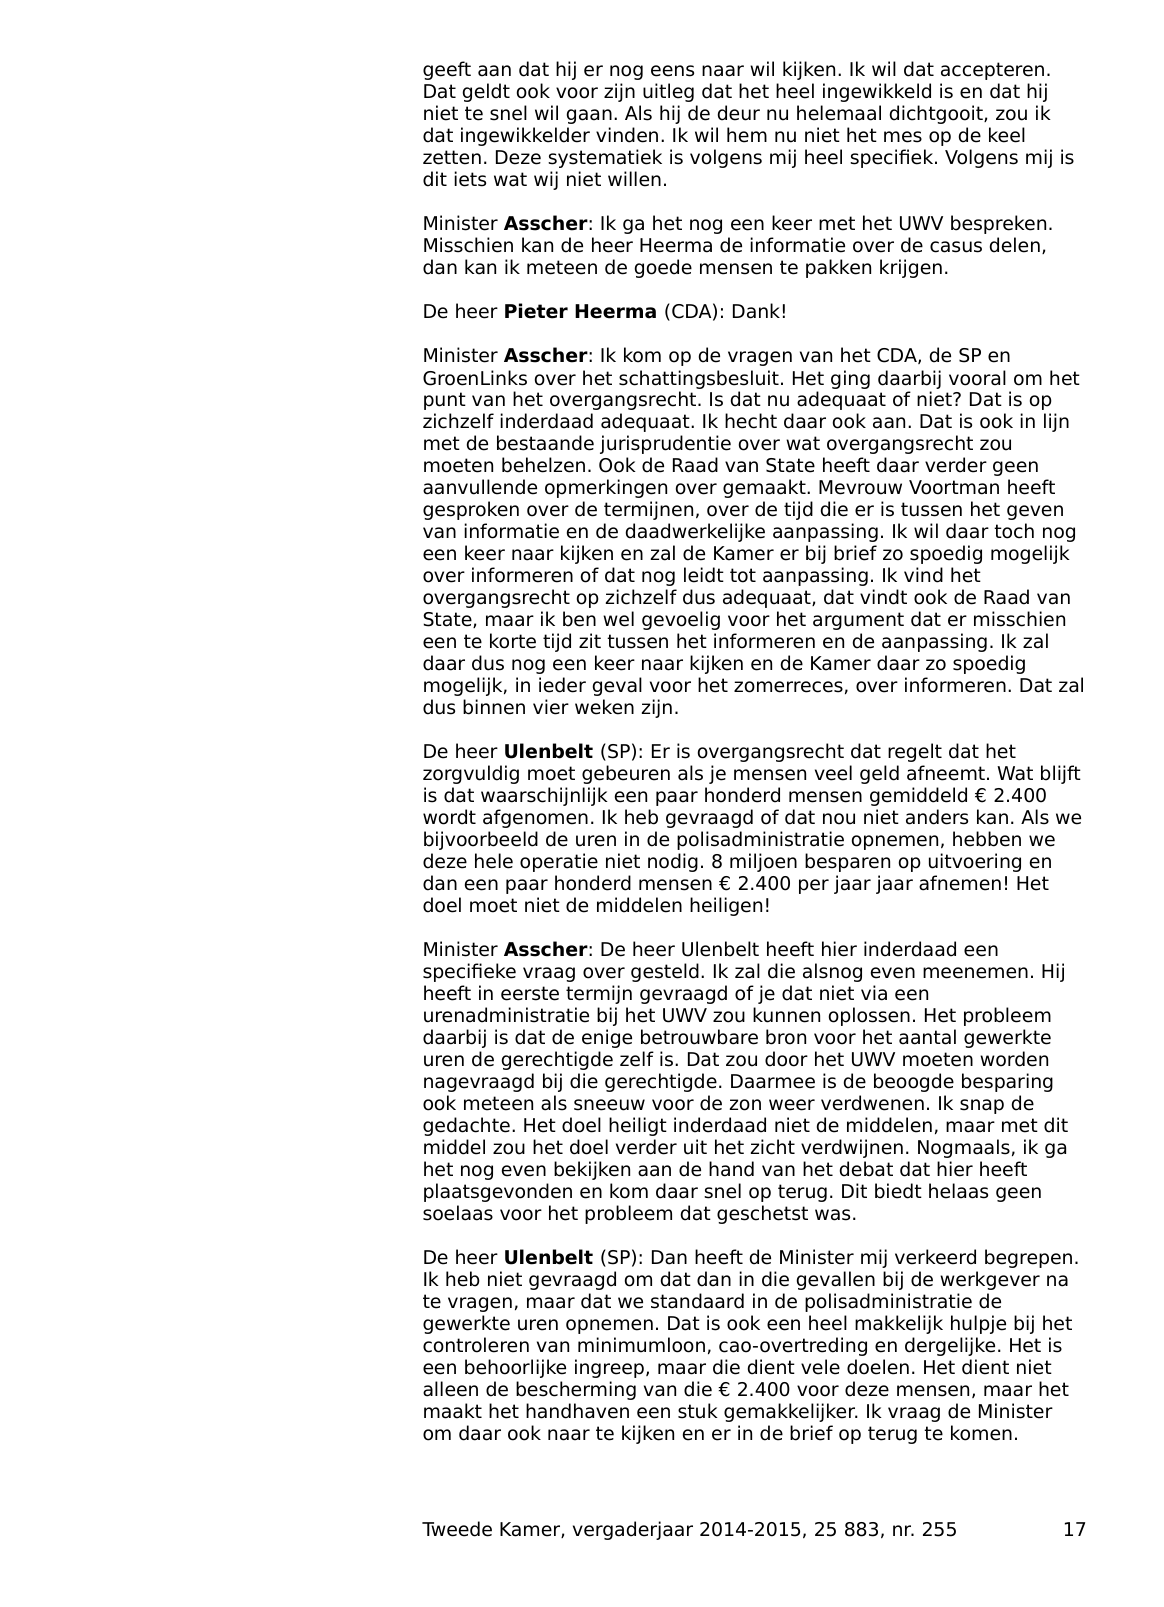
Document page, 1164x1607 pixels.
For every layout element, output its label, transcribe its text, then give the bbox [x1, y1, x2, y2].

text De heer Ulenbelt (SP): Dan heeft de Minister mij verkeerd begrepen. Ik heb niet gevraagd om dat dan in die gevallen bij de werkgever na te vragen, maar dat we standaard in de polisadministratie de gewerkte uren opnemen. Dat is ook een heel makkelijk hulpje bij het controleren van minimumloon, cao-overtreding en dergelijke. Het is een behoorlijke ingreep, maar die dient vele doelen. Het dient niet alleen de bescherming van die € 2.400 voor deze mensen, maar het maakt het handhaven een stuk gemakkelijker. Ik vraag de Minister om daar ook naar te kijken en er in de brief op terug te komen. [422, 1247, 1087, 1445]
text De heer Ulenbelt (SP): Er is overgangsrecht dat regelt dat het zorgvuldig moet gebeuren als je mensen veel geld afneemt. Wat blijft is dat waarschijnlijk een paar honderd mensen gemiddeld € 2.400 wordt afgenomen. Ik heb gevraagd of dat nou niet anders kan. Als we bijvoorbeeld de uren in de polisadministratie opnemen, hebben we deze hele operatie niet nodig. 8 miljoen besparen op uitvoering en dan een paar honderd mensen € 2.400 per jaar jaar afnemen! Het doel moet niet de middelen heiligen! [422, 741, 1087, 917]
text geeft aan dat hij er nog eens naar wil kijken. Ik wil dat accepteren. Dat geldt ook voor zijn uitleg dat het heel ingewikkeld is en dat hij niet te snel wil gaan. Als hij de deur nu helemaal dichtgooit, zou ik dat ingewikkelder vinden. Ik wil hem nu niet het mes op de keel zetten. Deze systematiek is volgens mij heel specifiek. Volgens mij is dit iets wat wij niet willen. [422, 59, 1087, 191]
text Minister Asscher: Ik kom op de vragen van het CDA, de SP en GroenLinks over het schattingsbesluit. Het ging daarbij vooral om het punt van het overgangsrecht. Is dat nu adequaat of niet? Dat is op zichzelf inderdaad adequaat. Ik hecht daar ook aan. Dat is ook in lijn met de bestaande jurisprudentie over wat overgangsrecht zou moeten behelzen. Ook de Raad van State heeft daar verder geen aanvullende opmerkingen over gemaakt. Mevrouw Voortman heeft gesproken over de termijnen, over de tijd die er is tussen het geven van informatie en de daadwerkelijke aanpassing. Ik wil daar toch nog een keer naar kijken en zal de Kamer er bij brief zo spoedig mogelijk over informeren of dat nog leidt tot aanpassing. Ik vind het overgangsrecht op zichzelf dus adequaat, dat vindt ook de Raad van State, maar ik ben wel gevoelig voor het argument dat er misschien een te korte tijd zit tussen het informeren en de aanpassing. Ik zal daar dus nog een keer naar kijken en de Kamer daar zo spoedig mogelijk, in ieder geval voor het zomerreces, over informeren. Dat zal dus binnen vier weken zijn. [422, 345, 1087, 719]
text Minister Asscher: Ik ga het nog een keer met het UWV bespreken. Misschien kan de heer Heerma de informatie over de casus delen, dan kan ik meteen de goede mensen te pakken krijgen. [422, 213, 1087, 279]
text Minister Asscher: De heer Ulenbelt heeft hier inderdaad een specifieke vraag over gesteld. Ik zal die alsnog even meenemen. Hij heeft in eerste termijn gevraagd of je dat niet via een urenadministratie bij het UWV zou kunnen oplossen. Het probleem daarbij is dat de enige betrouwbare bron voor het aantal gewerkte uren de gerechtigde zelf is. Dat zou door het UWV moeten worden nagevraagd bij die gerechtigde. Daarmee is de beoogde besparing ook meteen als sneeuw voor de zon weer verdwenen. Ik snap de gedachte. Het doel heiligt inderdaad niet de middelen, maar met dit middel zou het doel verder uit het zicht verdwijnen. Nogmaals, ik ga het nog even bekijken aan de hand van het debat dat hier heeft plaatsgevonden en kom daar snel op terug. Dit biedt helaas geen soelaas voor het probleem dat geschetst was. [422, 939, 1087, 1225]
text De heer Pieter Heerma (CDA): Dank! [422, 301, 1087, 323]
